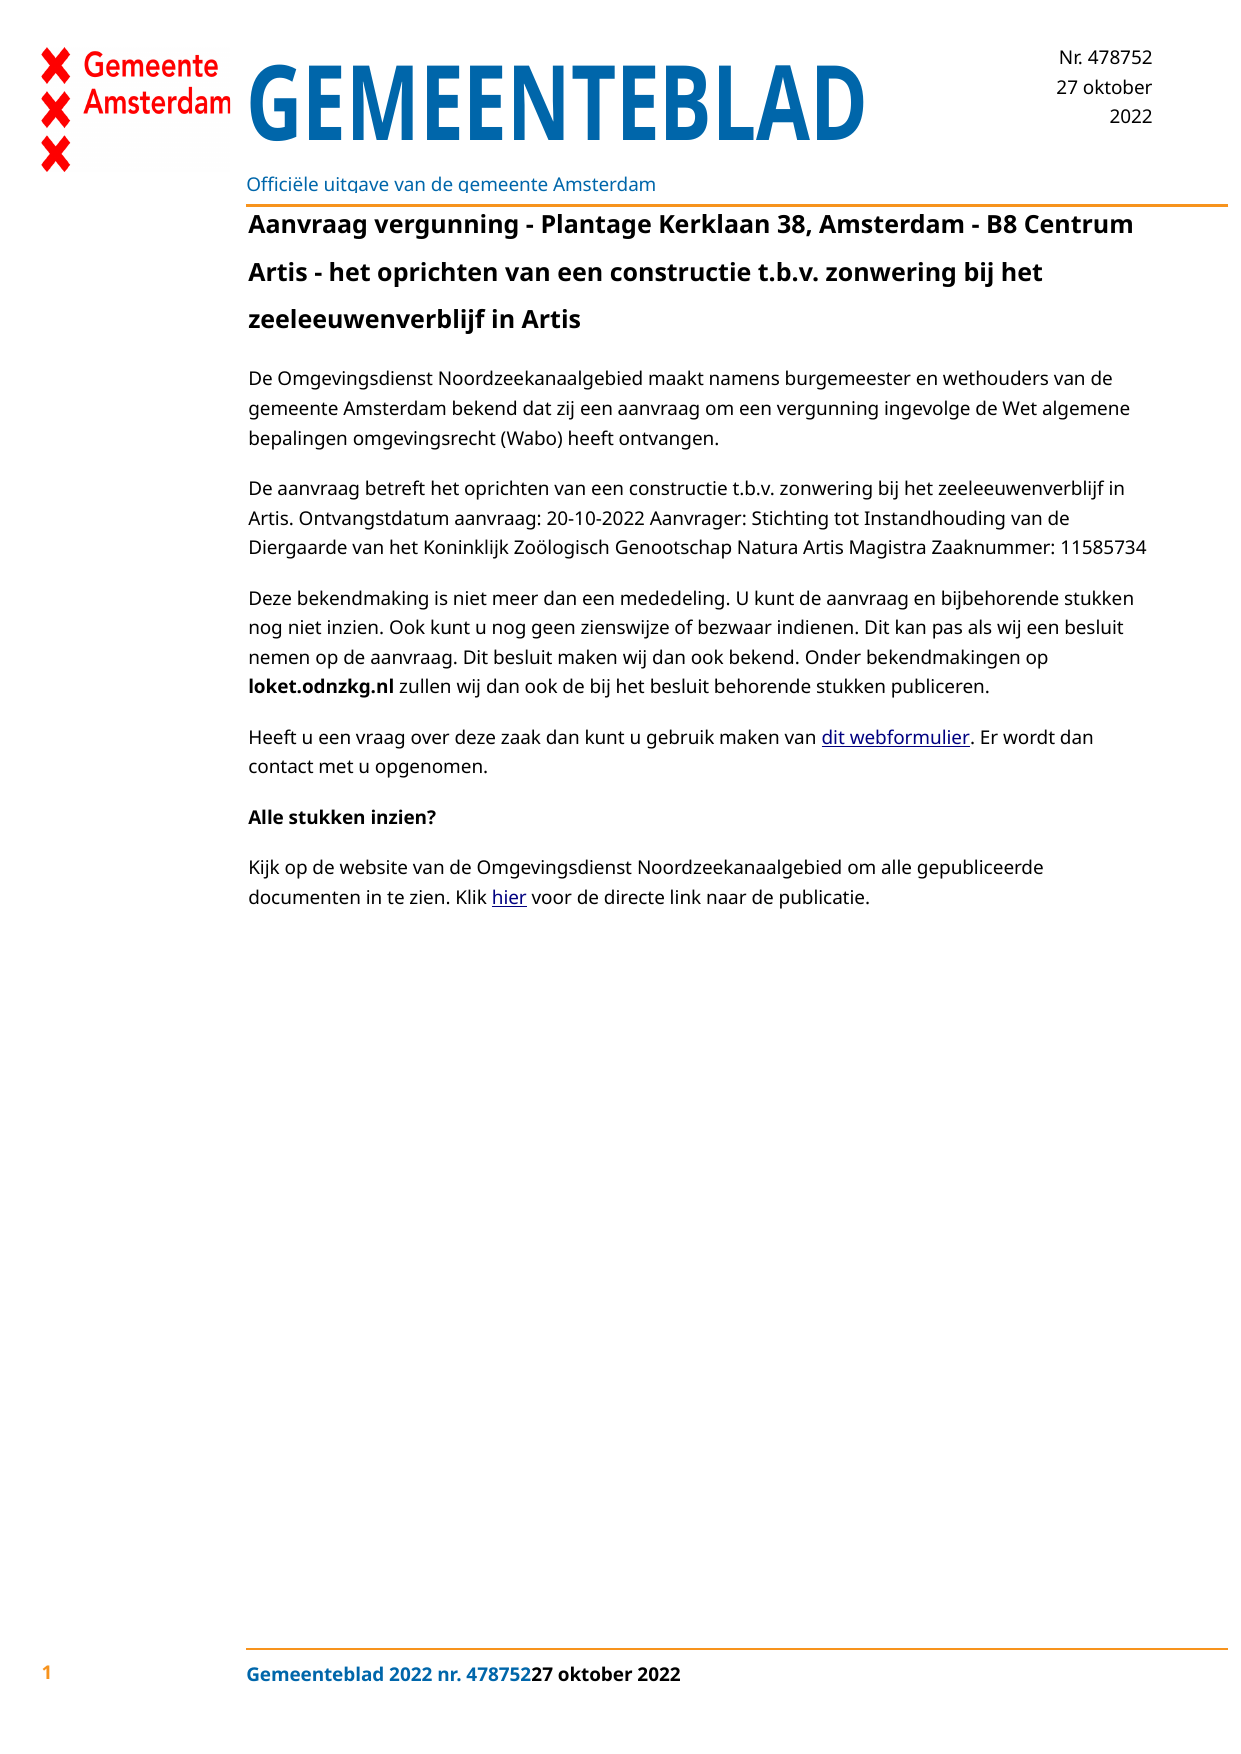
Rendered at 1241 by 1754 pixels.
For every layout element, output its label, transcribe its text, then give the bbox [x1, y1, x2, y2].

text Alle stukken inzien? [248, 804, 1152, 829]
text De aanvraag betreft het oprichten van een constructie t.b.v. zonwering bij het zeeleeuwenverblijf in Artis. Ontvangstdatum aanvraag: 20-10-2022 Aanvrager: Stichting tot Instandhouding van de Diergaarde van het Koninklijk Zoölogisch Genootschap Natura Artis Magistra Zaaknummer: 11585734 [248, 475, 1152, 560]
text Heeft u een vraag over deze zaak dan kunt u gebruik maken van dit webformulier. Er wordt dan contact met u opgenomen. [248, 724, 1152, 779]
text Deze bekendmaking is niet meer dan een mededeling. U kunt de aanvraag en bijbehorende stukken nog niet inzien. Ook kunt u nog geen zienswijze of bezwaar indienen. Dit kan pas als wij een besluit nemen op de aanvraag. Dit besluit maken wij dan ook bekend. Onder bekendmakingen op loket.odnzkg.nl zullen wij dan ook de bij het besluit behorende stukken publiceren. [248, 585, 1152, 699]
picture [41, 47, 231, 172]
text Kijk op de website van de Omgevingsdienst Noordzeekanaalgebied om alle gepubliceerde documenten in te zien. Klik hier voor de directe link naar de publicatie. [248, 854, 1152, 909]
text Aanvraag vergunning - Plantage Kerklaan 38, Amsterdam - B8 Centrum Artis - het oprichten van een constructie t.b.v. zonwering bij het zeeleeuwenverblijf in Artis [248, 207, 1152, 336]
text De Omgevingsdienst Noordzeekanaalgebied maakt namens burgemeester en wethouders van de gemeente Amsterdam bekend dat zij een aanvraag om een vergunning ingevolge de Wet algemene bepalingen omgevingsrecht (Wabo) heeft ontvangen. [248, 366, 1152, 450]
